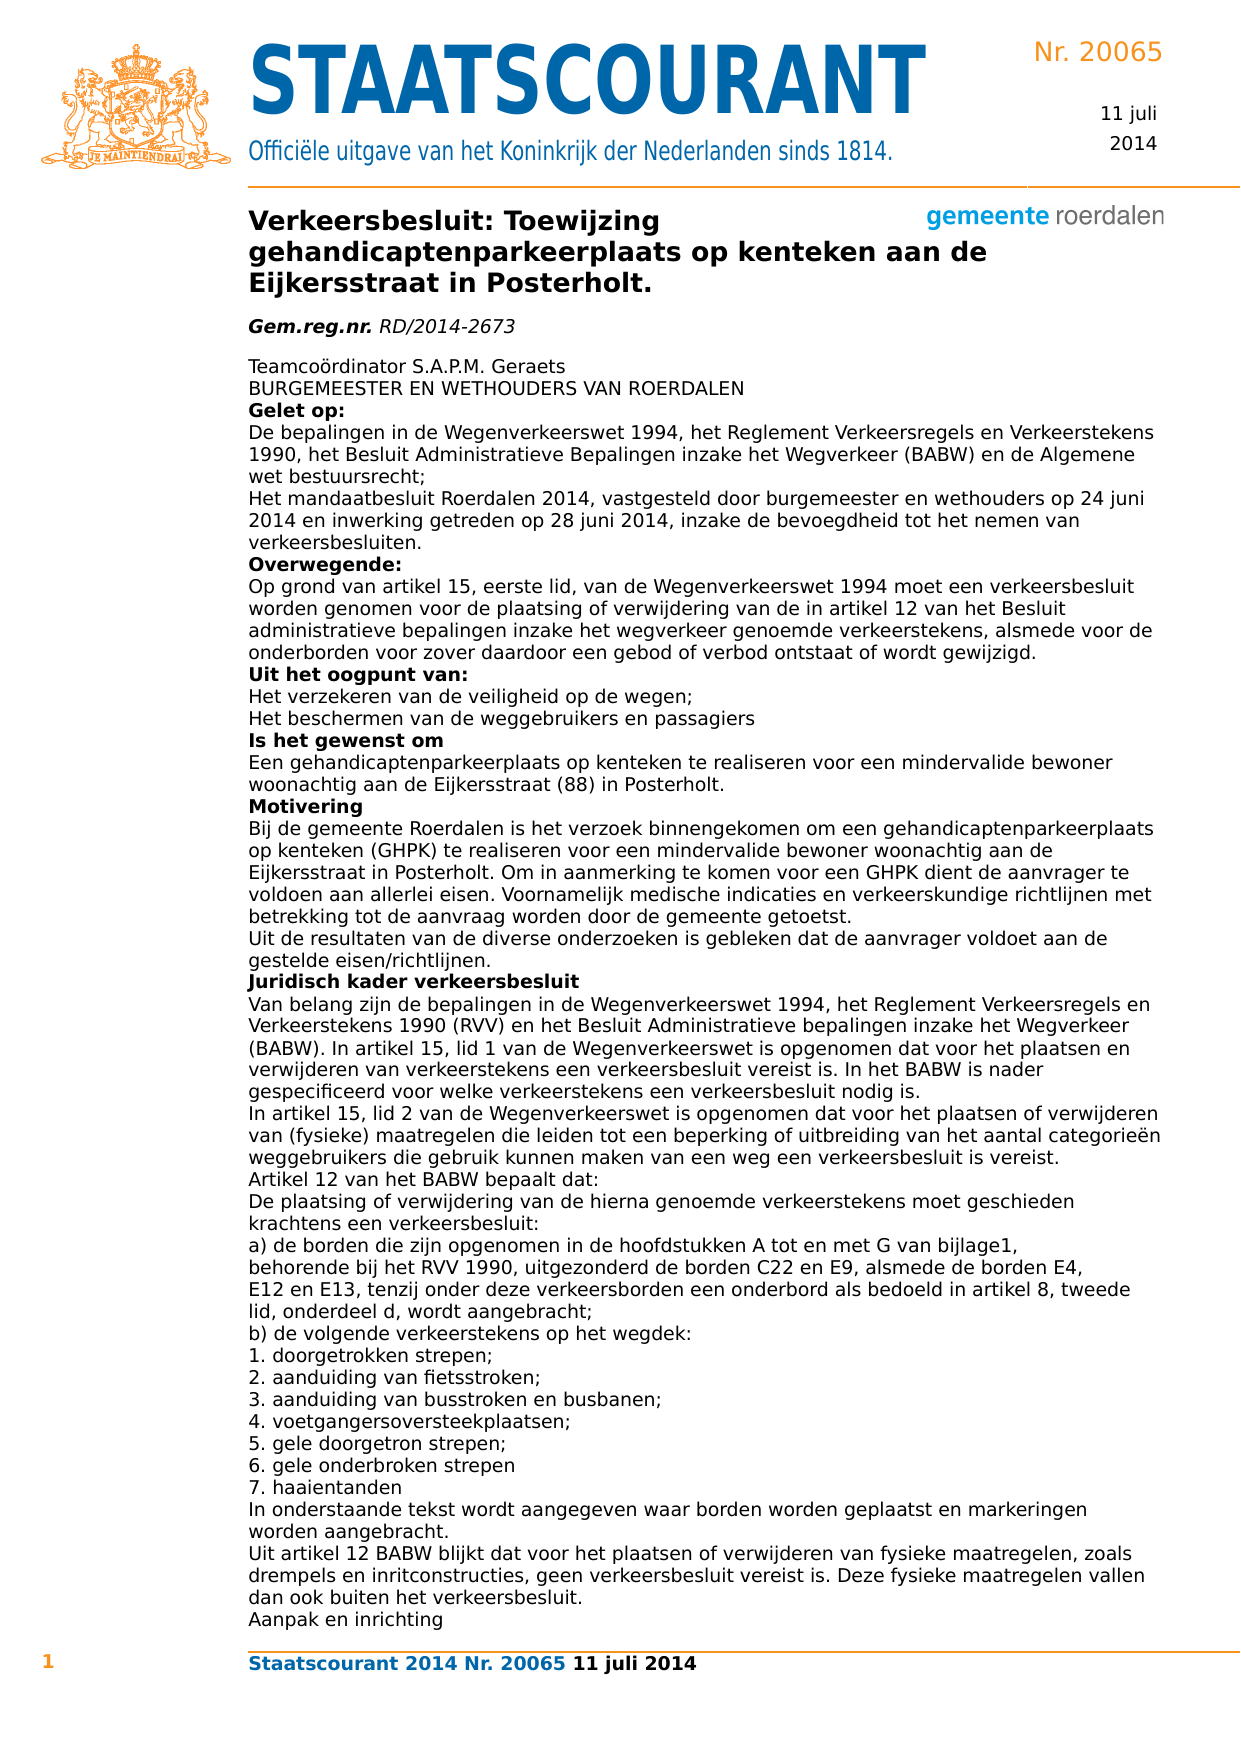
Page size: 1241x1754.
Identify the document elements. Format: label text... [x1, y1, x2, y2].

text 1. doorgetrokken strepen; [248, 1345, 1163, 1367]
text Uit de resultaten van de diverse onderzoeken is gebleken dat de aanvrager voldoet aan de gestelde eisen/richtlijnen. [248, 927, 1163, 971]
text Gelet op: [248, 400, 1163, 422]
text Gem.reg.nr. RD/2014-2673 [248, 316, 1163, 338]
text b) de volgende verkeerstekens op het wegdek: [248, 1323, 1163, 1345]
text Teamcoördinator S.A.P.M. Geraets [248, 356, 1163, 378]
text behorende bij het RVV 1990, uitgezonderd de borden C22 en E9, alsmede de borden E4, [248, 1257, 1163, 1279]
text Op grond van artikel 15, eerste lid, van de Wegenverkeerswet 1994 moet een verkeersbesluit worden genomen voor de plaatsing of verwijdering van de in artikel 12 van het Besluit administratieve bepalingen inzake het wegverkeer genoemde verkeerstekens, alsmede voor de onderborden voor zover daardoor een gebod of verbod ontstaat of wordt gewijzigd. [248, 576, 1163, 664]
text Uit artikel 12 BABW blijkt dat voor het plaatsen of verwijderen van fysieke maatregelen, zoals drempels en inritconstructies, geen verkeersbesluit vereist is. Deze fysieke maatregelen vallen dan ook buiten het verkeersbesluit. [248, 1543, 1163, 1609]
text 3. aanduiding van busstroken en busbanen; [248, 1389, 1163, 1411]
text 5. gele doorgetron strepen; [248, 1433, 1163, 1455]
text a) de borden die zijn opgenomen in de hoofdstukken A tot en met G van bijlage1, [248, 1235, 1163, 1257]
text Uit het oogpunt van: [248, 664, 1163, 686]
text Juridisch kader verkeersbesluit [248, 971, 1163, 993]
text Motivering [248, 796, 1163, 818]
text 4. voetgangersoversteekplaatsen; [248, 1411, 1163, 1433]
text Van belang zijn de bepalingen in de Wegenverkeerswet 1994, het Reglement Verkeersregels en Verkeerstekens 1990 (RVV) en het Besluit Administratieve bepalingen inzake het Wegverkeer (BABW). In artikel 15, lid 1 van de Wegenverkeerswet is opgenomen dat voor het plaatsen en verwijderen van verkeerstekens een verkeersbesluit vereist is. In het BABW is nader gespecificeerd voor welke verkeerstekens een verkeersbesluit nodig is. [248, 993, 1163, 1103]
picture [927, 205, 1164, 230]
text Aanpak en inrichting [248, 1609, 1163, 1631]
subtitle BURGEMEESTER EN WETHOUDERS VAN ROERDALEN [248, 378, 1163, 400]
text De plaatsing of verwijdering van de hierna genoemde verkeerstekens moet geschieden krachtens een verkeersbesluit: [248, 1191, 1163, 1235]
text 6. gele onderbroken strepen [248, 1455, 1163, 1477]
picture [927, 223, 936, 230]
text Is het gewenst om [248, 730, 1163, 752]
subtitle Verkeersbesluit: Toewijzing gehandicaptenparkeerplaats op kenteken aan de Eijkersstraat in Posterholt. [248, 206, 1163, 299]
picture [41, 44, 231, 169]
text In artikel 15, lid 2 van de Wegenverkeerswet is opgenomen dat voor het plaatsen of verwijderen van (fysieke) maatregelen die leiden tot een beperking of uitbreiding van het aantal categorieën weggebruikers die gebruik kunnen maken van een weg een verkeersbesluit is vereist. [248, 1103, 1163, 1169]
text In onderstaande tekst wordt aangegeven waar borden worden geplaatst en markeringen worden aangebracht. [248, 1499, 1163, 1543]
text Het mandaatbesluit Roerdalen 2014, vastgesteld door burgemeester en wethouders op 24 juni 2014 en inwerking getreden op 28 juni 2014, inzake de bevoegdheid tot het nemen van verkeersbesluiten. [248, 488, 1163, 554]
text Een gehandicaptenparkeerplaats op kenteken te realiseren voor een mindervalide bewoner woonachtig aan de Eijkersstraat (88) in Posterholt. [248, 752, 1163, 796]
text De bepalingen in de Wegenverkeerswet 1994, het Reglement Verkeersregels en Verkeerstekens 1990, het Besluit Administratieve Bepalingen inzake het Wegverkeer (BABW) en de Algemene wet bestuursrecht; [248, 422, 1163, 488]
text Artikel 12 van het BABW bepaalt dat: [248, 1169, 1163, 1191]
text Het beschermen van de weggebruikers en passagiers [248, 708, 1163, 730]
text Het verzekeren van de veiligheid op de wegen; [248, 686, 1163, 708]
text Overwegende: [248, 554, 1163, 576]
text 7. haaientanden [248, 1477, 1163, 1499]
text Bij de gemeente Roerdalen is het verzoek binnengekomen om een gehandicaptenparkeerplaats op kenteken (GHPK) te realiseren voor een mindervalide bewoner woonachtig aan de Eijkersstraat in Posterholt. Om in aanmerking te komen voor een GHPK dient de aanvrager te voldoen aan allerlei eisen. Voornamelijk medische indicaties en verkeerskundige richtlijnen met betrekking tot de aanvraag worden door de gemeente getoetst. [248, 818, 1163, 927]
text E12 en E13, tenzij onder deze verkeersborden een onderbord als bedoeld in artikel 8, tweede lid, onderdeel d, wordt aangebracht; [248, 1279, 1163, 1323]
text 2. aanduiding van fietsstroken; [248, 1367, 1163, 1389]
